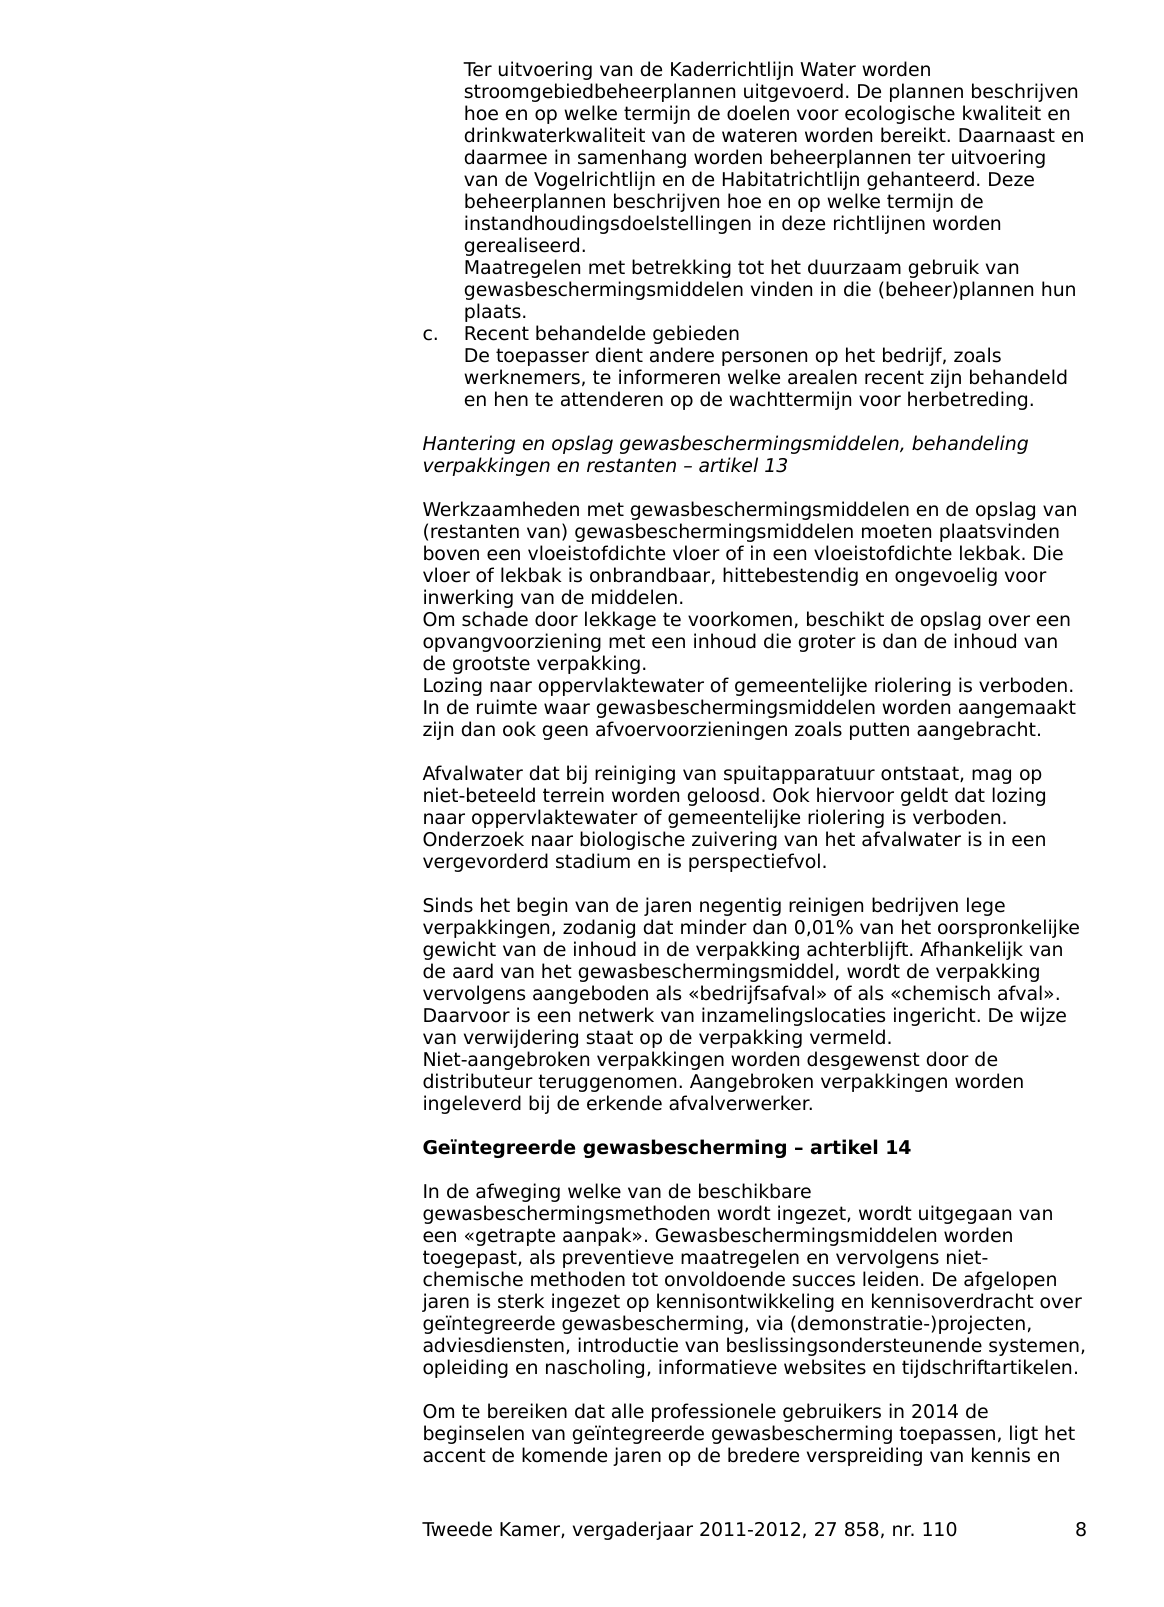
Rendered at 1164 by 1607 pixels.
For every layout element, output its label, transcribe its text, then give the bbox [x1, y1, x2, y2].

text De toepasser dient andere personen op het bedrijf, zoals werknemers, te informeren welke arealen recent zijn behandeld en hen te attenderen op de wachttermijn voor herbetreding. [464, 345, 1087, 411]
text Ter uitvoering van de Kaderrichtlijn Water worden stroomgebiedbeheerplannen uitgevoerd. De plannen beschrijven hoe en op welke termijn de doelen voor ecologische kwaliteit en drinkwaterkwaliteit van de wateren worden bereikt. Daarnaast en daarmee in samenhang worden beheerplannen ter uitvoering van de Vogelrichtlijn en de Habitatrichtlijn gehanteerd. Deze beheerplannen beschrijven hoe en op welke termijn de instandhoudingsdoelstellingen in deze richtlijnen worden gerealiseerd. [464, 59, 1087, 257]
text Afvalwater dat bij reiniging van spuitapparatuur ontstaat, mag op niet-beteeld terrein worden geloosd. Ook hiervoor geldt dat lozing naar oppervlaktewater of gemeentelijke riolering is verboden. Onderzoek naar biologische zuivering van het afvalwater is in een vergevorderd stadium en is perspectiefvol. [422, 763, 1087, 873]
text In de afweging welke van de beschikbare gewasbeschermingsmethoden wordt ingezet, wordt uitgegaan van een «getrapte aanpak». Gewasbeschermingsmiddelen worden toegepast, als preventieve maatregelen en vervolgens niet-chemische methoden tot onvoldoende succes leiden. De afgelopen jaren is sterk ingezet op kennisontwikkeling en kennisoverdracht over geïntegreerde gewasbescherming, via (demonstratie-)projecten, adviesdiensten, introductie van beslissingsondersteunende systemen, opleiding en nascholing, informatieve websites en tijdschriftartikelen. [422, 1181, 1087, 1379]
text Niet-aangebroken verpakkingen worden desgewenst door de distributeur teruggenomen. Aangebroken verpakkingen worden ingeleverd bij de erkende afvalverwerker. [422, 1049, 1087, 1115]
subtitle Hantering en opslag gewasbeschermingsmiddelen, behandeling verpakkingen en restanten – artikel 13 [422, 433, 1087, 477]
text Sinds het begin van de jaren negentig reinigen bedrijven lege verpakkingen, zodanig dat minder dan 0,01% van het oorspronkelijke gewicht van de inhoud in de verpakking achterblijft. Afhankelijk van de aard van het gewasbeschermingsmiddel, wordt de verpakking vervolgens aangeboden als «bedrijfsafval» of als «chemisch afval». Daarvoor is een netwerk van inzamelingslocaties ingericht. De wijze van verwijdering staat op de verpakking vermeld. [422, 895, 1087, 1049]
text Om te bereiken dat alle professionele gebruikers in 2014 de beginselen van geïntegreerde gewasbescherming toepassen, ligt het accent de komende jaren op de bredere verspreiding van kennis en [422, 1401, 1087, 1467]
text Om schade door lekkage te voorkomen, beschikt de opslag over een opvangvoorziening met een inhoud die groter is dan de inhoud van de grootste verpakking. [422, 609, 1087, 675]
text Werkzaamheden met gewasbeschermingsmiddelen en de opslag van (restanten van) gewasbeschermingsmiddelen moeten plaatsvinden boven een vloeistofdichte vloer of in een vloeistofdichte lekbak. Die vloer of lekbak is onbrandbaar, hittebestendig en ongevoelig voor inwerking van de middelen. [422, 499, 1087, 609]
text c. Recent behandelde gebieden [422, 323, 1087, 345]
text Lozing naar oppervlaktewater of gemeentelijke riolering is verboden. In de ruimte waar gewasbeschermingsmiddelen worden aangemaakt zijn dan ook geen afvoervoorzieningen zoals putten aangebracht. [422, 675, 1087, 741]
subtitle Geïntegreerde gewasbescherming – artikel 14 [422, 1137, 1087, 1159]
text Maatregelen met betrekking tot het duurzaam gebruik van gewasbeschermingsmiddelen vinden in die (beheer)plannen hun plaats. [464, 257, 1087, 323]
